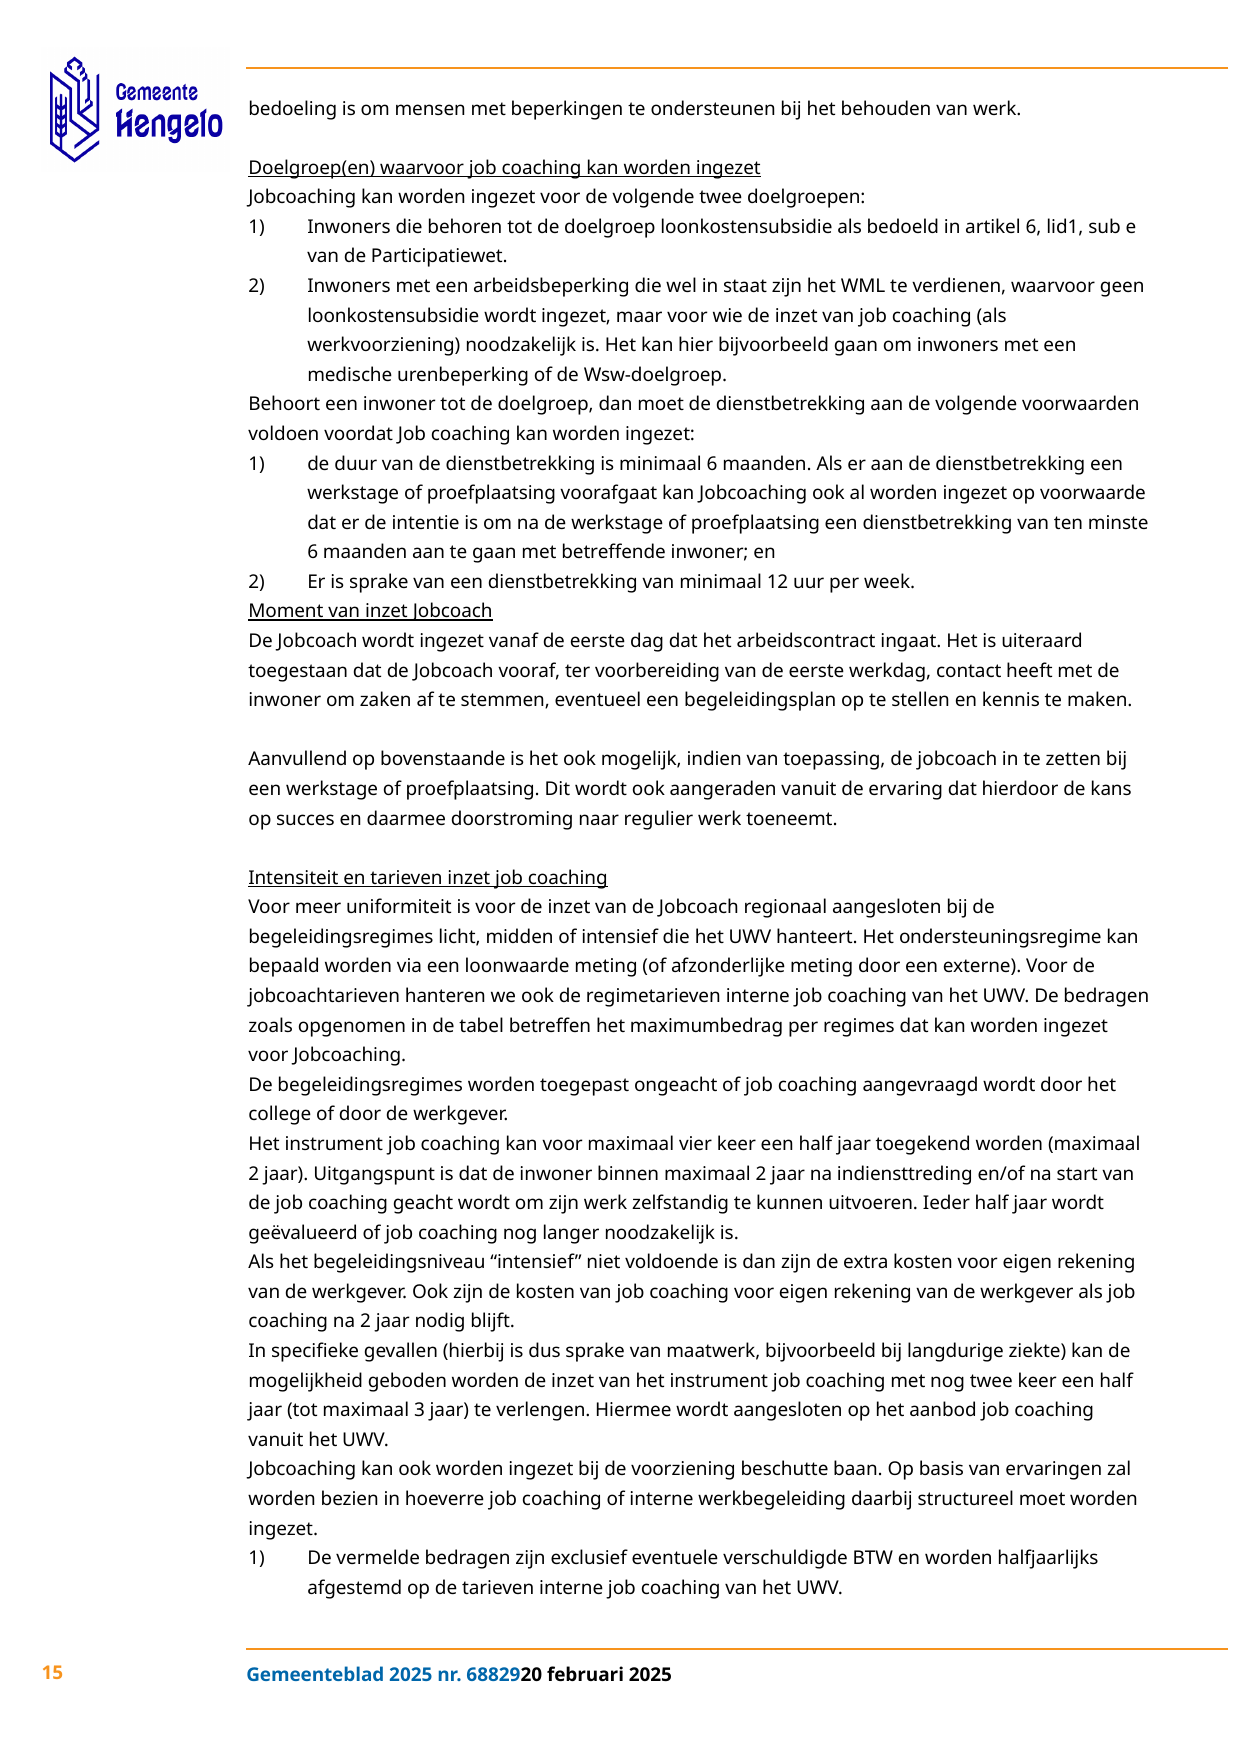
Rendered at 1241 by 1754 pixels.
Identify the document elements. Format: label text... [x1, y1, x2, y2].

text Intensiteit en tarieven inzet job coaching [248, 864, 1152, 890]
picture [41, 47, 231, 172]
text In specifieke gevallen (hierbij is dus sprake van maatwerk, bijvoorbeeld bij langdurige ziekte) kan de mogelijkheid geboden worden de inzet van het instrument job coaching met nog twee keer een half jaar (tot maximaal 3 jaar) te verlengen. Hiermee wordt aangesloten op het aanbod job coaching vanuit het UWV. [248, 1337, 1152, 1452]
text Jobcoaching kan ook worden ingezet bij de voorziening beschutte baan. Op basis van ervaringen zal worden bezien in hoeverre job coaching of interne werkbegeleiding daarbij structureel moet worden ingezet. [248, 1456, 1152, 1541]
list Er is sprake van een dienstbetrekking van minimaal 12 uur per week. [248, 568, 1152, 594]
text Behoort een inwoner tot de doelgroep, dan moet de dienstbetrekking aan de volgende voorwaarden voldoen voordat Job coaching kan worden ingezet: [248, 391, 1152, 446]
text Aanvullend op bovenstaande is het ook mogelijk, indien van toepassing, de jobcoach in te zetten bij een werkstage of proefplaatsing. Dit wordt ook aangeraden vanuit de ervaring dat hierdoor de kans op succes en daarmee doorstroming naar regulier werk toeneemt. [248, 746, 1152, 831]
text bedoeling is om mensen met beperkingen te ondersteunen bij het behouden van werk. [248, 95, 1152, 121]
list Inwoners met een arbeidsbeperking die wel in staat zijn het WML te verdienen, waarvoor geen loonkostensubsidie wordt ingezet, maar voor wie de inzet van job coaching (als werkvoorziening) noodzakelijk is. Het kan hier bijvoorbeeld gaan om inwoners met een medische urenbeperking of de Wsw-doelgroep. [248, 272, 1152, 387]
text De Jobcoach wordt ingezet vanaf de eerste dag dat het arbeidscontract ingaat. Het is uiteraard toegestaan dat de Jobcoach vooraf, ter voorbereiding van de eerste werkdag, contact heeft met de inwoner om zaken af te stemmen, eventueel een begeleidingsplan op te stellen en kennis te maken. [248, 627, 1152, 712]
text Jobcoaching kan worden ingezet voor de volgende twee doelgroepen: [248, 183, 1152, 209]
text Als het begeleidingsniveau “intensief” niet voldoende is dan zijn de extra kosten voor eigen rekening van de werkgever. Ook zijn de kosten van job coaching voor eigen rekening van de werkgever als job coaching na 2 jaar nodig blijft. [248, 1248, 1152, 1333]
text Het instrument job coaching kan voor maximaal vier keer een half jaar toegekend worden (maximaal 2 jaar). Uitgangspunt is dat de inwoner binnen maximaal 2 jaar na indiensttreding en/of na start van de job coaching geacht wordt om zijn werk zelfstandig te kunnen uitvoeren. Ieder half jaar wordt geëvalueerd of job coaching nog langer noodzakelijk is. [248, 1130, 1152, 1245]
text Voor meer uniformiteit is voor de inzet van de Jobcoach regionaal aangesloten bij de begeleidingsregimes licht, midden of intensief die het UWV hanteert. Het ondersteuningsregime kan bepaald worden via een loonwaarde meting (of afzonderlijke meting door een externe). Voor de jobcoachtarieven hanteren we ook de regimetarieven interne job coaching van het UWV. De bedragen zoals opgenomen in de tabel betreffen het maximumbedrag per regimes dat kan worden ingezet voor Jobcoaching. [248, 893, 1152, 1067]
list Inwoners die behoren tot de doelgroep loonkostensubsidie als bedoeld in artikel 6, lid1, sub e van de Participatiewet. [248, 213, 1152, 268]
list de duur van de dienstbetrekking is minimaal 6 maanden. Als er aan de dienstbetrekking een werkstage of proefplaatsing voorafgaat kan Jobcoaching ook al worden ingezet op voorwaarde dat er de intentie is om na de werkstage of proefplaatsing een dienstbetrekking van ten minste 6 maanden aan te gaan met betreffende inwoner; en [248, 450, 1152, 564]
text De begeleidingsregimes worden toegepast ongeacht of job coaching aangevraagd wordt door het college of door de werkgever. [248, 1071, 1152, 1126]
text Moment van inzet Jobcoach [248, 598, 1152, 623]
list De vermelde bedragen zijn exclusief eventuele verschuldigde BTW en worden halfjaarlijks afgestemd op de tarieven interne job coaching van het UWV. [248, 1544, 1152, 1600]
text Doelgroep(en) waarvoor job coaching kan worden ingezet [248, 154, 1152, 180]
